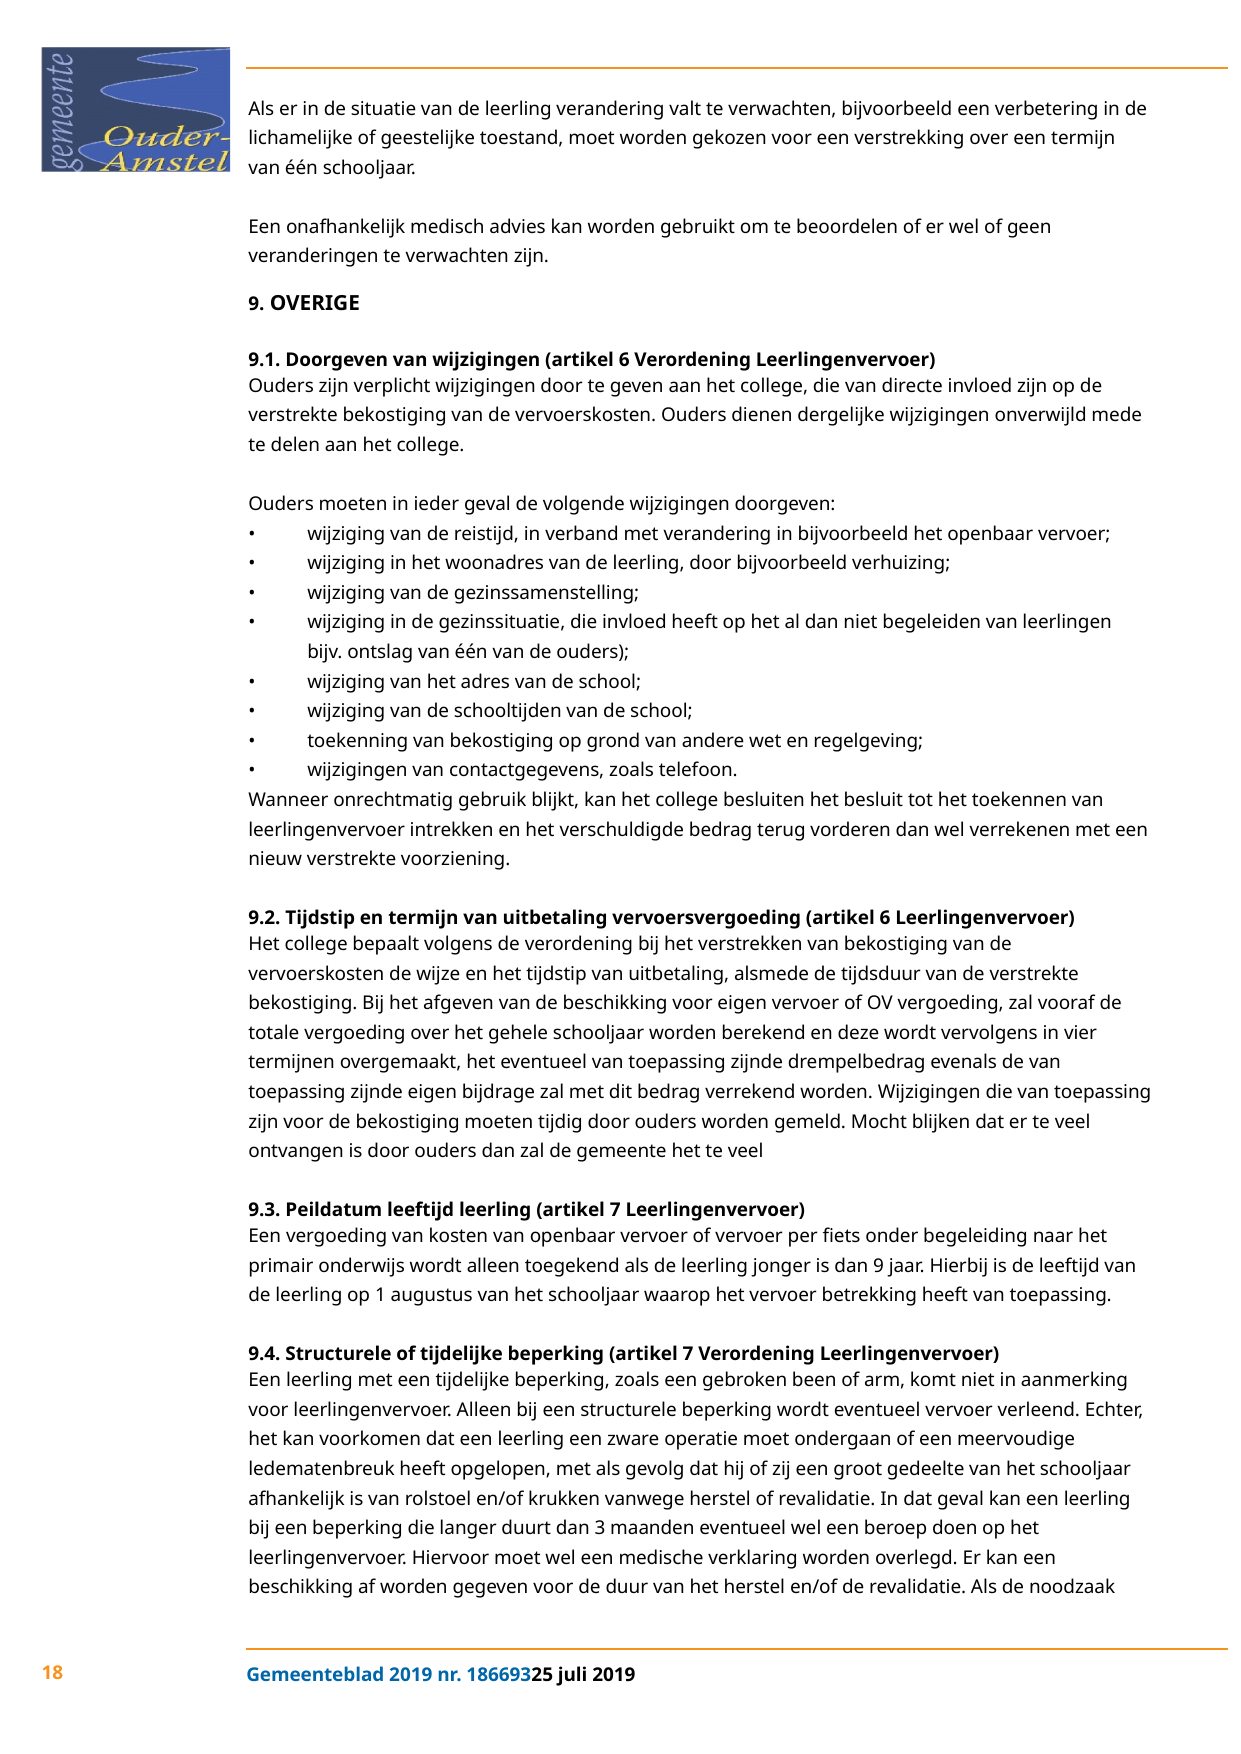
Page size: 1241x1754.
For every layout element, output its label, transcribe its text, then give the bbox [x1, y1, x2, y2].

text 9.4. Structurele of tijdelijke beperking (artikel 7 Verordening Leerlingenvervoer) [248, 1341, 1152, 1366]
text Het college bepaalt volgens de verordening bij het verstrekken van bekostiging van de vervoerskosten de wijze en het tijdstip van uitbetaling, alsmede de tijdsduur van de verstrekte bekostiging. Bij het afgeven van de beschikking voor eigen vervoer of OV vergoeding, zal vooraf de totale vergoeding over het gehele schooljaar worden berekend en deze wordt vervolgens in vier termijnen overgemaakt, het eventueel van toepassing zijnde drempelbedrag evenals de van toepassing zijnde eigen bijdrage zal met dit bedrag verrekend worden. Wijzigingen die van toepassing zijn voor de bekostiging moeten tijdig door ouders worden gemeld. Mocht blijken dat er te veel ontvangen is door ouders dan zal de gemeente het te veel [248, 930, 1152, 1163]
list wijziging van de schooltijden van de school; [248, 697, 1152, 723]
text Een vergoeding van kosten van openbaar vervoer of vervoer per fiets onder begeleiding naar het primair onderwijs wordt alleen toegekend als de leerling jonger is dan 9 jaar. Hierbij is de leeftijd van de leerling op 1 augustus van het schooljaar waarop het vervoer betrekking heeft van toepassing. [248, 1222, 1152, 1307]
text Ouders moeten in ieder geval de volgende wijzigingen doorgeven: [248, 490, 1152, 516]
list wijziging in de gezinssituatie, die invloed heeft op het al dan niet begeleiden van leerlingen bijv. ontslag van één van de ouders); [248, 609, 1152, 664]
list toekenning van bekostiging op grond van andere wet en regelgeving; [248, 727, 1152, 753]
list wijziging in het woonadres van de leerling, door bijvoorbeeld verhuizing; [248, 549, 1152, 575]
list wijzigingen van contactgegevens, zoals telefoon. [248, 757, 1152, 782]
text 9.3. Peildatum leeftijd leerling (artikel 7 Leerlingenvervoer) [248, 1197, 1152, 1222]
text Ouders zijn verplicht wijzigingen door te geven aan het college, die van directe invloed zijn op de verstrekte bekostiging van de vervoerskosten. Ouders dienen dergelijke wijzigingen onverwijld mede te delen aan het college. [248, 372, 1152, 457]
list wijziging van de gezinssamenstelling; [248, 579, 1152, 605]
text 9. OVERIGE [248, 288, 1152, 317]
text Als er in de situatie van de leerling verandering valt te verwachten, bijvoorbeeld een verbetering in de lichamelijke of geestelijke toestand, moet worden gekozen voor een verstrekking over een termijn van één schooljaar. [248, 95, 1152, 180]
list wijziging van de reistijd, in verband met verandering in bijvoorbeeld het openbaar vervoer; [248, 520, 1152, 546]
picture [41, 47, 231, 172]
text Een onafhankelijk medisch advies kan worden gebruikt om te beoordelen of er wel of geen veranderingen te verwachten zijn. [248, 213, 1152, 268]
text Een leerling met een tijdelijke beperking, zoals een gebroken been of arm, komt niet in aanmerking voor leerlingenvervoer. Alleen bij een structurele beperking wordt eventueel vervoer verleend. Echter, het kan voorkomen dat een leerling een zware operatie moet ondergaan of een meervoudige ledematenbreuk heeft opgelopen, met als gevolg dat hij of zij een groot gedeelte van het schooljaar afhankelijk is van rolstoel en/of krukken vanwege herstel of revalidatie. In dat geval kan een leerling bij een beperking die langer duurt dan 3 maanden eventueel wel een beroep doen op het leerlingenvervoer. Hiervoor moet wel een medische verklaring worden overlegd. Er kan een beschikking af worden gegeven voor de duur van het herstel en/of de revalidatie. Als de noodzaak [248, 1366, 1152, 1599]
text 9.1. Doorgeven van wijzigingen (artikel 6 Verordening Leerlingenvervoer) [248, 346, 1152, 372]
text Wanneer onrechtmatig gebruik blijkt, kan het college besluiten het besluit tot het toekennen van leerlingenvervoer intrekken en het verschuldigde bedrag terug vorderen dan wel verrekenen met een nieuw verstrekte voorziening. [248, 786, 1152, 871]
list wijziging van het adres van de school; [248, 668, 1152, 694]
text 9.2. Tijdstip en termijn van uitbetaling vervoersvergoeding (artikel 6 Leerlingenvervoer) [248, 904, 1152, 930]
